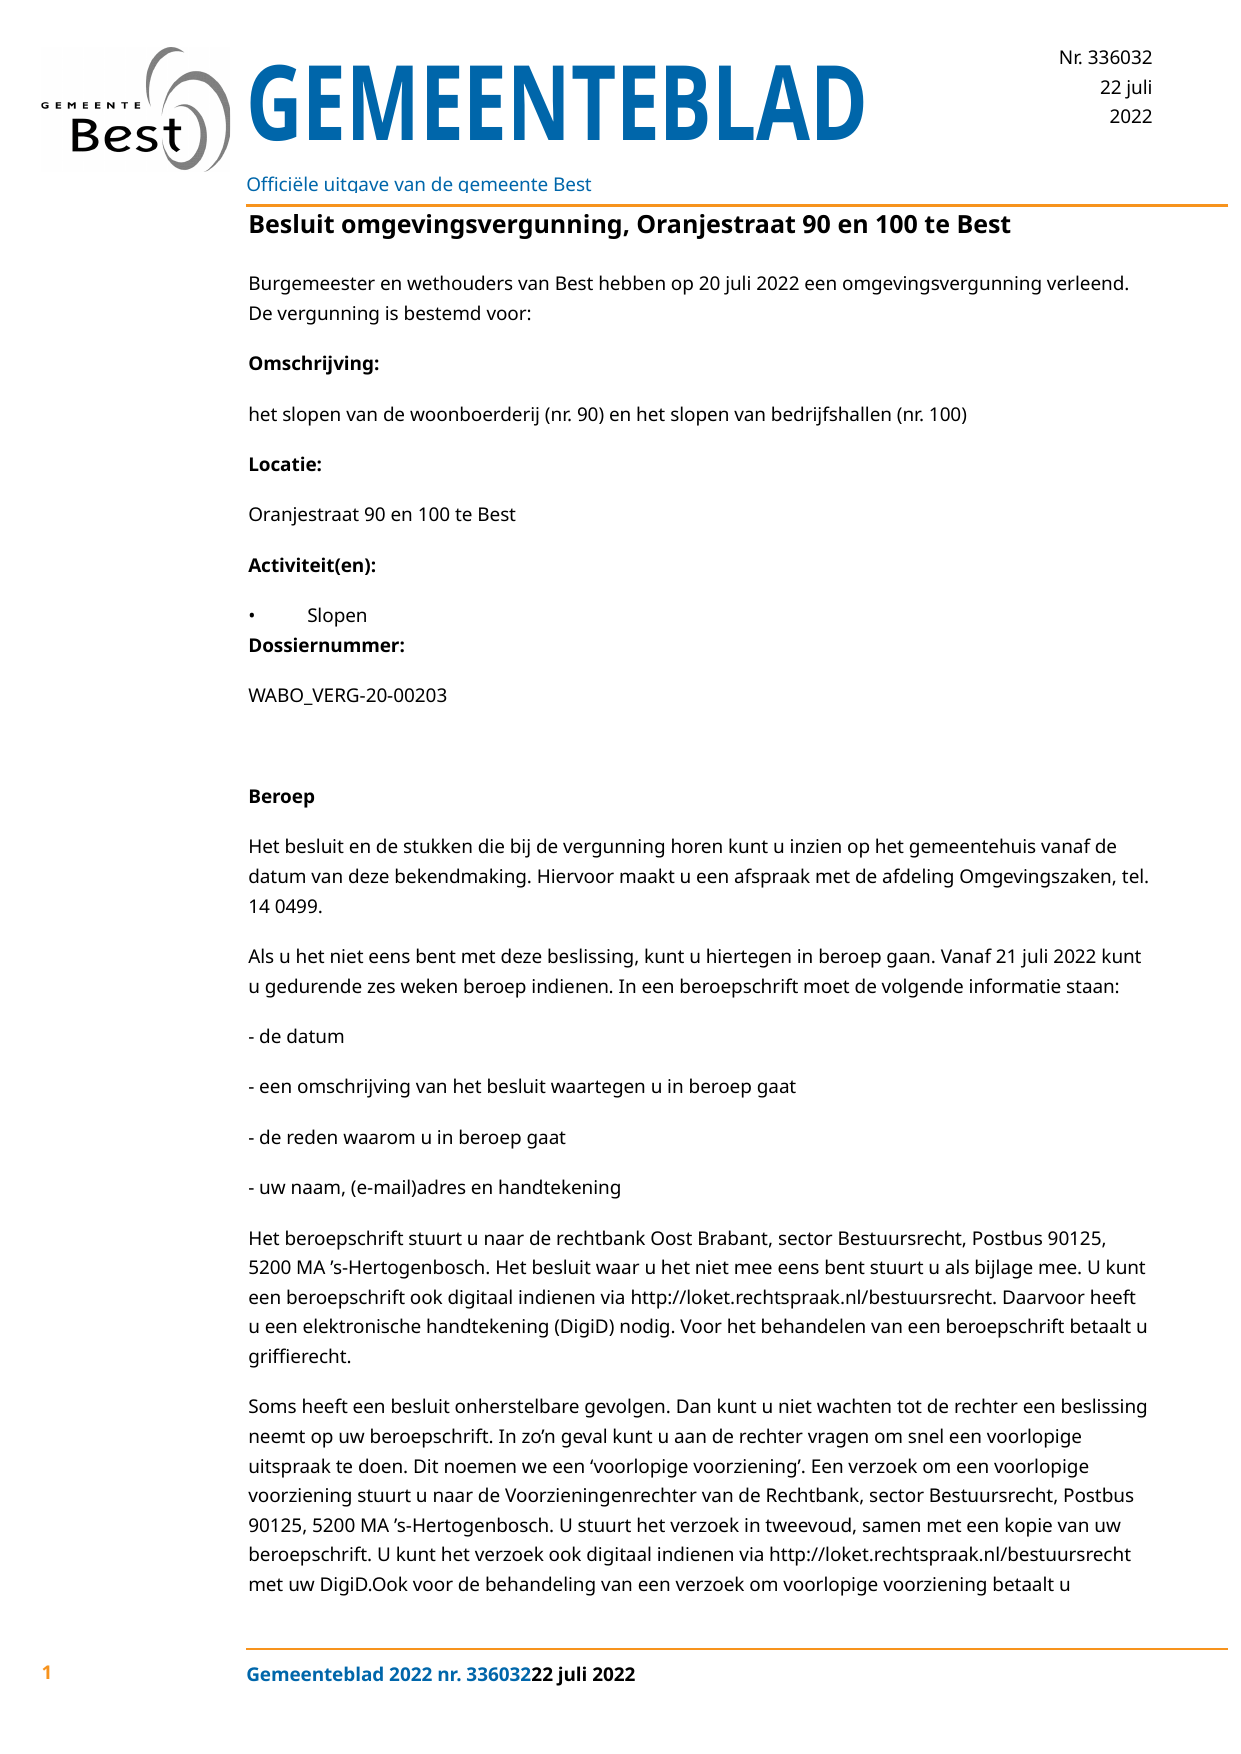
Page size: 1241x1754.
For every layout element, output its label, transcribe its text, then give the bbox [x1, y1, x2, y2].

text Burgemeester en wethouders van Best hebben op 20 juli 2022 een omgevingsvergunning verleend. De vergunning is bestemd voor: [248, 270, 1152, 326]
text Omschrijving: [248, 350, 1152, 376]
picture [41, 47, 231, 172]
text Het beroepschrift stuurt u naar de rechtbank Oost Brabant, sector Bestuursrecht, Postbus 90125, 5200 MA ’s-Hertogenbosch. Het besluit waar u het niet mee eens bent stuurt u als bijlage mee. U kunt een beroepschrift ook digitaal indienen via http://loket.rechtspraak.nl/bestuursrecht. Daarvoor heeft u een elektronische handtekening (DigiD) nodig. Voor het behandelen van een beroepschrift betaalt u griffierecht. [248, 1225, 1152, 1369]
text Besluit omgevingsvergunning, Oranjestraat 90 en 100 te Best [248, 207, 1152, 241]
text Activiteit(en): [248, 552, 1152, 578]
list Slopen [248, 602, 1152, 628]
text - uw naam, (e-mail)adres en handtekening [248, 1174, 1152, 1200]
text Oranjestraat 90 en 100 te Best [248, 502, 1152, 527]
text Locatie: [248, 451, 1152, 477]
text Als u het niet eens bent met deze beslissing, kunt u hiertegen in beroep gaan. Vanaf 21 juli 2022 kunt u gedurende zes weken beroep indienen. In een beroepschrift moet de volgende informatie staan: [248, 943, 1152, 998]
text Het besluit en de stukken die bij de vergunning horen kunt u inzien op het gemeentehuis vanaf de datum van deze bekendmaking. Hiervoor maakt u een afspraak met de afdeling Omgevingszaken, tel. 14 0499. [248, 834, 1152, 918]
text Soms heeft een besluit onherstelbare gevolgen. Dan kunt u niet wachten tot de rechter een beslissing neemt op uw beroepschrift. In zo’n geval kunt u aan de rechter vragen om snel een voorlopige uitspraak te doen. Dit noemen we een ‘voorlopige voorziening’. Een verzoek om een voorlopige voorziening stuurt u naar de Voorzieningenrechter van de Rechtbank, sector Bestuursrecht, Postbus 90125, 5200 MA ’s-Hertogenbosch. U stuurt het verzoek in tweevoud, samen met een kopie van uw beroepschrift. U kunt het verzoek ook digitaal indienen via http://loket.rechtspraak.nl/bestuursrecht met uw DigiD.Ook voor de behandeling van een verzoek om voorlopige voorziening betaalt u [248, 1394, 1152, 1597]
text Beroep [248, 783, 1152, 809]
text WABO_VERG-20-00203 [248, 682, 1152, 708]
text - de reden waarom u in beroep gaat [248, 1124, 1152, 1150]
text - een omschrijving van het besluit waartegen u in beroep gaat [248, 1074, 1152, 1099]
text Dossiernummer: [248, 632, 1152, 658]
text het slopen van de woonboerderij (nr. 90) en het slopen van bedrijfshallen (nr. 100) [248, 401, 1152, 426]
text - de datum [248, 1023, 1152, 1049]
